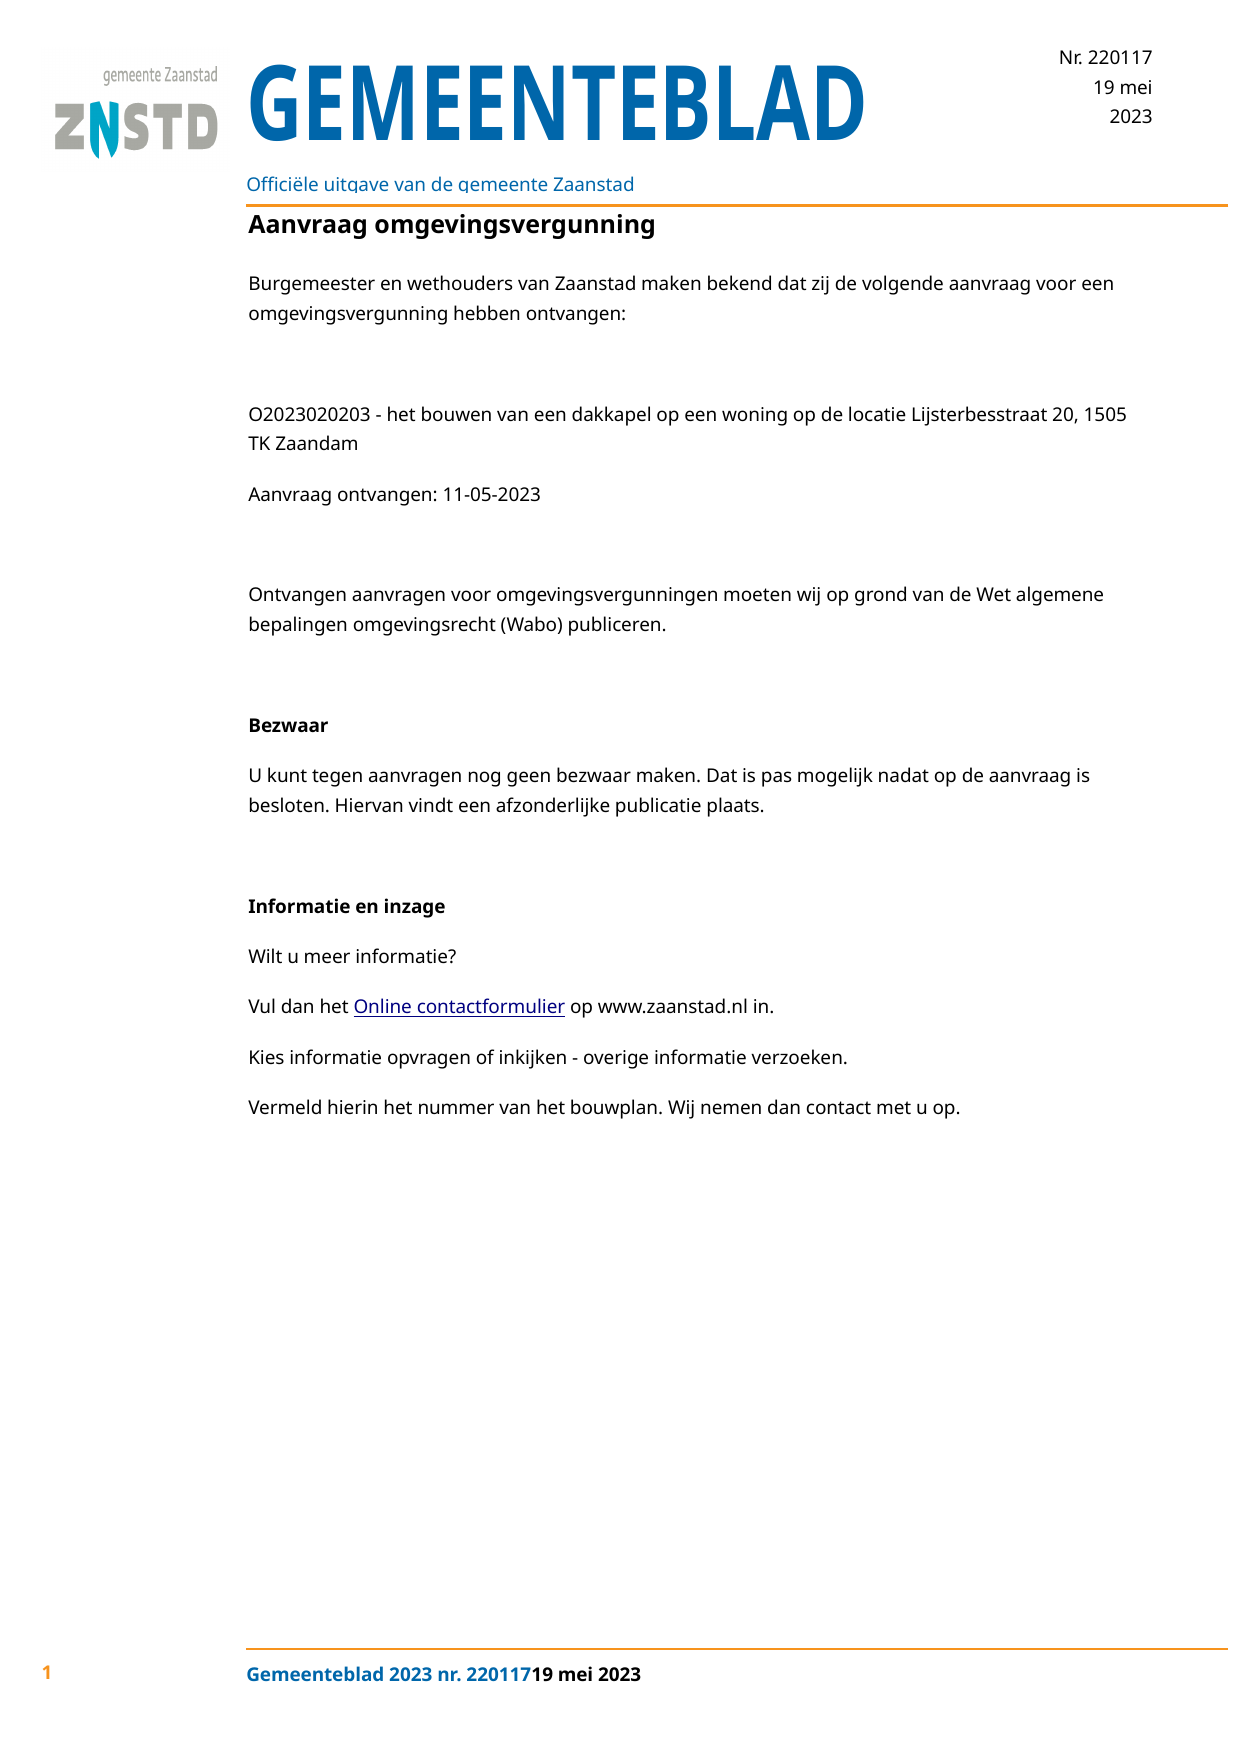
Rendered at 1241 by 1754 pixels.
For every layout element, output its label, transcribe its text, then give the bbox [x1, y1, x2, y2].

text O2023020203 - het bouwen van een dakkapel op een woning op de locatie Lijsterbesstraat 20, 1505 TK Zaandam [248, 401, 1152, 456]
text Ontvangen aanvragen voor omgevingsvergunningen moeten wij op grond van de Wet algemene bepalingen omgevingsrecht (Wabo) publiceren. [248, 582, 1152, 637]
text Burgemeester en wethouders van Zaanstad maken bekend dat zij de volgende aanvraag voor een omgevingsvergunning hebben ontvangen: [248, 270, 1152, 326]
text U kunt tegen aanvragen nog geen bezwaar maken. Dat is pas mogelijk nadat op de aanvraag is besloten. Hiervan vindt een afzonderlijke publicatie plaats. [248, 762, 1152, 818]
text Bezwaar [248, 712, 1152, 738]
text Informatie en inzage [248, 893, 1152, 918]
text Vermeld hierin het nummer van het bouwplan. Wij nemen dan contact met u op. [248, 1094, 1152, 1120]
text Aanvraag ontvangen: 11-05-2023 [248, 481, 1152, 506]
text Vul dan het Online contactformulier op www.zaanstad.nl in. [248, 994, 1152, 1019]
text Wilt u meer informatie? [248, 943, 1152, 969]
picture [41, 47, 231, 172]
text Kies informatie opvragen of inkijken - overige informatie verzoeken. [248, 1044, 1152, 1070]
text Aanvraag omgevingsvergunning [248, 207, 1152, 241]
